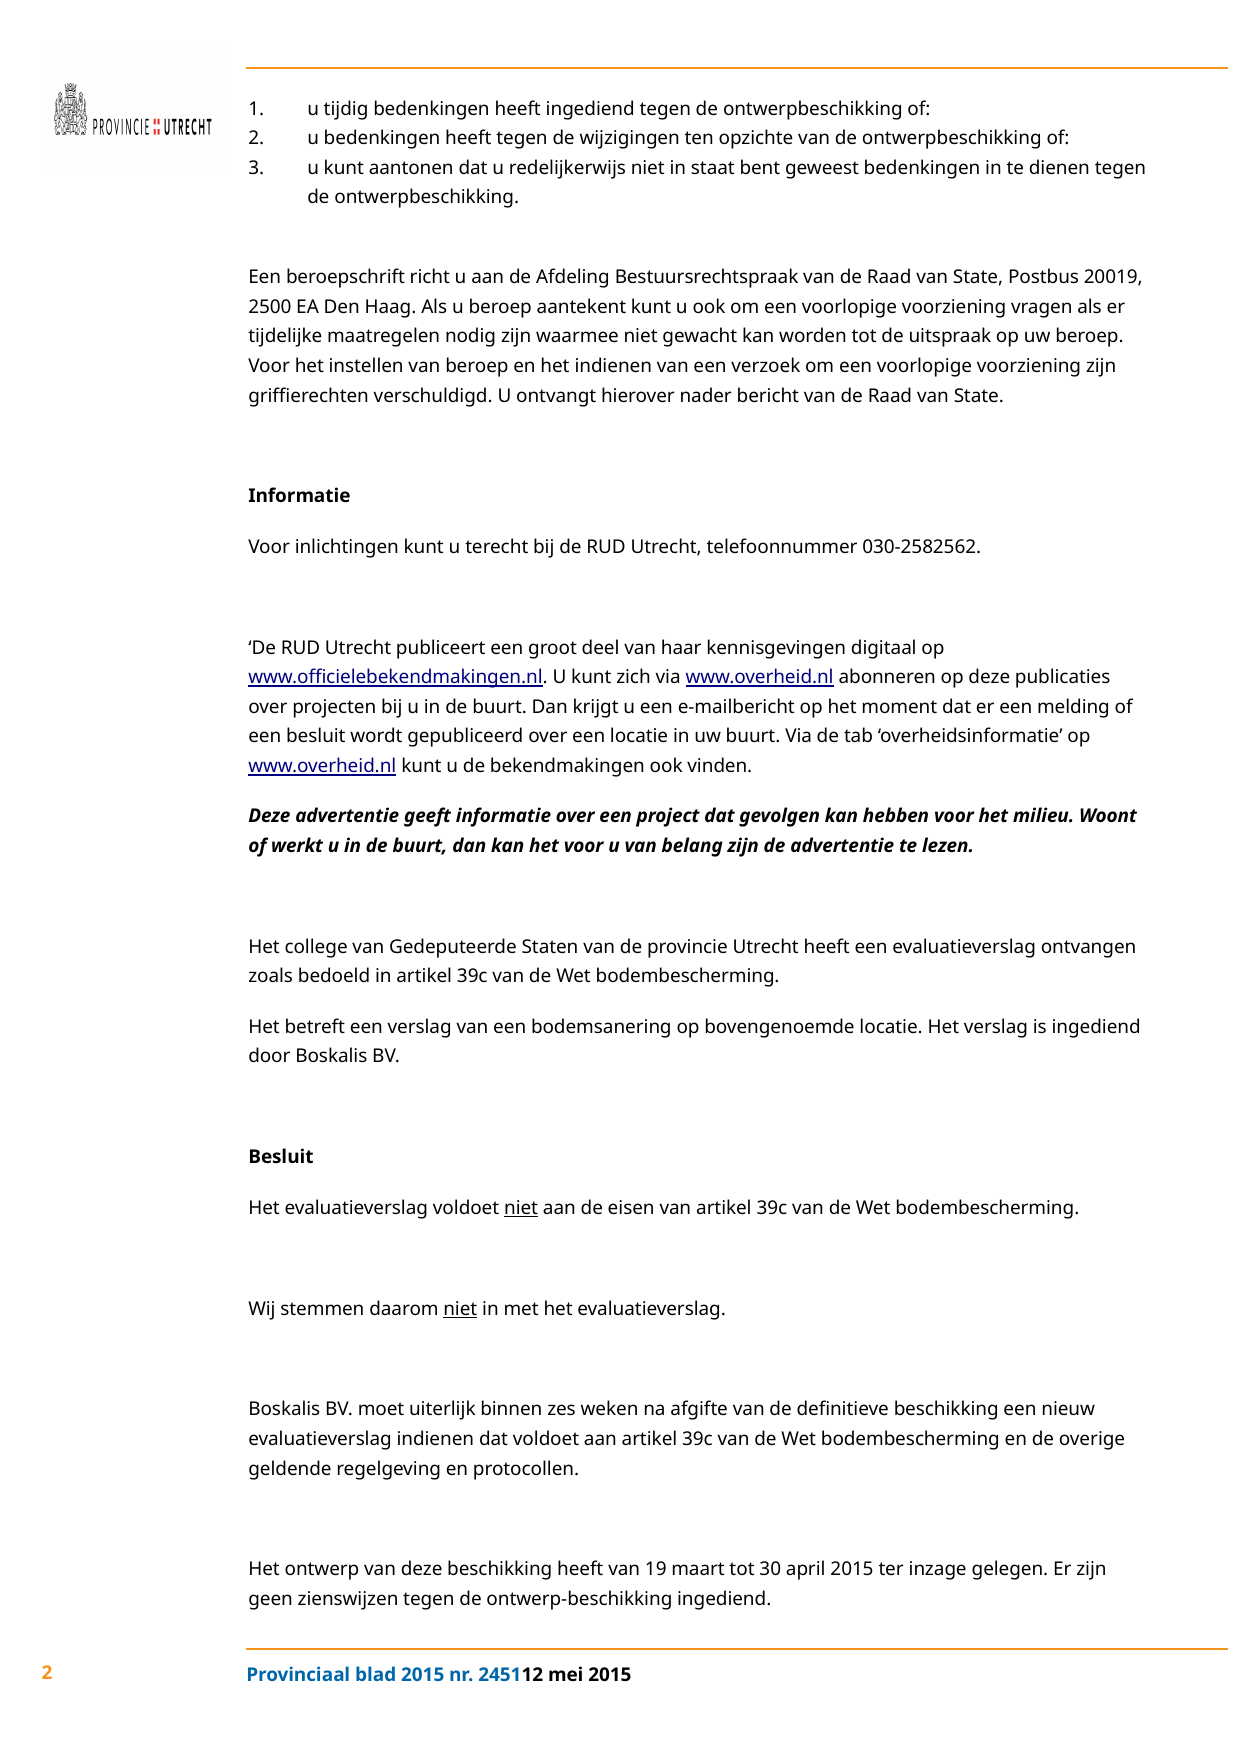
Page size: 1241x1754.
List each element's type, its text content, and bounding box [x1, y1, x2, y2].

list u tijdig bedenkingen heeft ingediend tegen de ontwerpbeschikking of: [248, 95, 1152, 121]
text Deze advertentie geeft informatie over een project dat gevolgen kan hebben voor het milieu. Woont of werkt u in de buurt, dan kan het voor u van belang zijn de advertentie te lezen. [248, 803, 1152, 858]
list u bedenkingen heeft tegen de wijzigingen ten opzichte van de ontwerpbeschikking of: [248, 124, 1152, 150]
text Wij stemmen daarom niet in met het evaluatieverslag. [248, 1295, 1152, 1321]
text ‘De RUD Utrecht publiceert een groot deel van haar kennisgevingen digitaal op www.officielebekendmakingen.nl. U kunt zich via www.overheid.nl abonneren op deze publicaties over projecten bij u in de buurt. Dan krijgt u een e-mailbericht op het moment dat er een melding of een besluit wordt gepubliceerd over een locatie in uw buurt. Via de tab ‘overheidsinformatie’ op www.overheid.nl kunt u de bekendmakingen ook vinden. [248, 634, 1152, 778]
text Informatie [248, 483, 1152, 508]
list u kunt aantonen dat u redelijkerwijs niet in staat bent geweest bedenkingen in te dienen tegen de ontwerpbeschikking. [248, 154, 1152, 209]
text Het ontwerp van deze beschikking heeft van 19 maart tot 30 april 2015 ter inzage gelegen. Er zijn geen zienswijzen tegen de ontwerp-beschikking ingediend. [248, 1556, 1152, 1611]
text Het evaluatieverslag voldoet niet aan de eisen van artikel 39c van de Wet bodembescherming. [248, 1194, 1152, 1220]
text Een beroepschrift richt u aan de Afdeling Bestuursrechtspraak van de Raad van State, Postbus 20019, 2500 EA Den Haag. Als u beroep aantekent kunt u ook om een voorlopige voorziening vragen als er tijdelijke maatregelen nodig zijn waarmee niet gewacht kan worden tot de uitspraak op uw beroep. Voor het instellen van beroep en het indienen van een verzoek om een voorlopige voorziening zijn griffierechten verschuldigd. U ontvangt hierover nader bericht van de Raad van State. [248, 263, 1152, 408]
text Voor inlichtingen kunt u terecht bij de RUD Utrecht, telefoonnummer 030-2582562. [248, 533, 1152, 559]
picture [41, 47, 231, 172]
text Het college van Gedeputeerde Staten van de provincie Utrecht heeft een evaluatieverslag ontvangen zoals bedoeld in artikel 39c van de Wet bodembescherming. [248, 933, 1152, 988]
text Het betreft een verslag van een bodemsanering op bovengenoemde locatie. Het verslag is ingediend door Boskalis BV. [248, 1013, 1152, 1068]
text Besluit [248, 1143, 1152, 1169]
text Boskalis BV. moet uiterlijk binnen zes weken na afgifte van de definitieve beschikking een nieuw evaluatieverslag indienen dat voldoet aan artikel 39c van de Wet bodembescherming en de overige geldende regelgeving en protocollen. [248, 1396, 1152, 1481]
